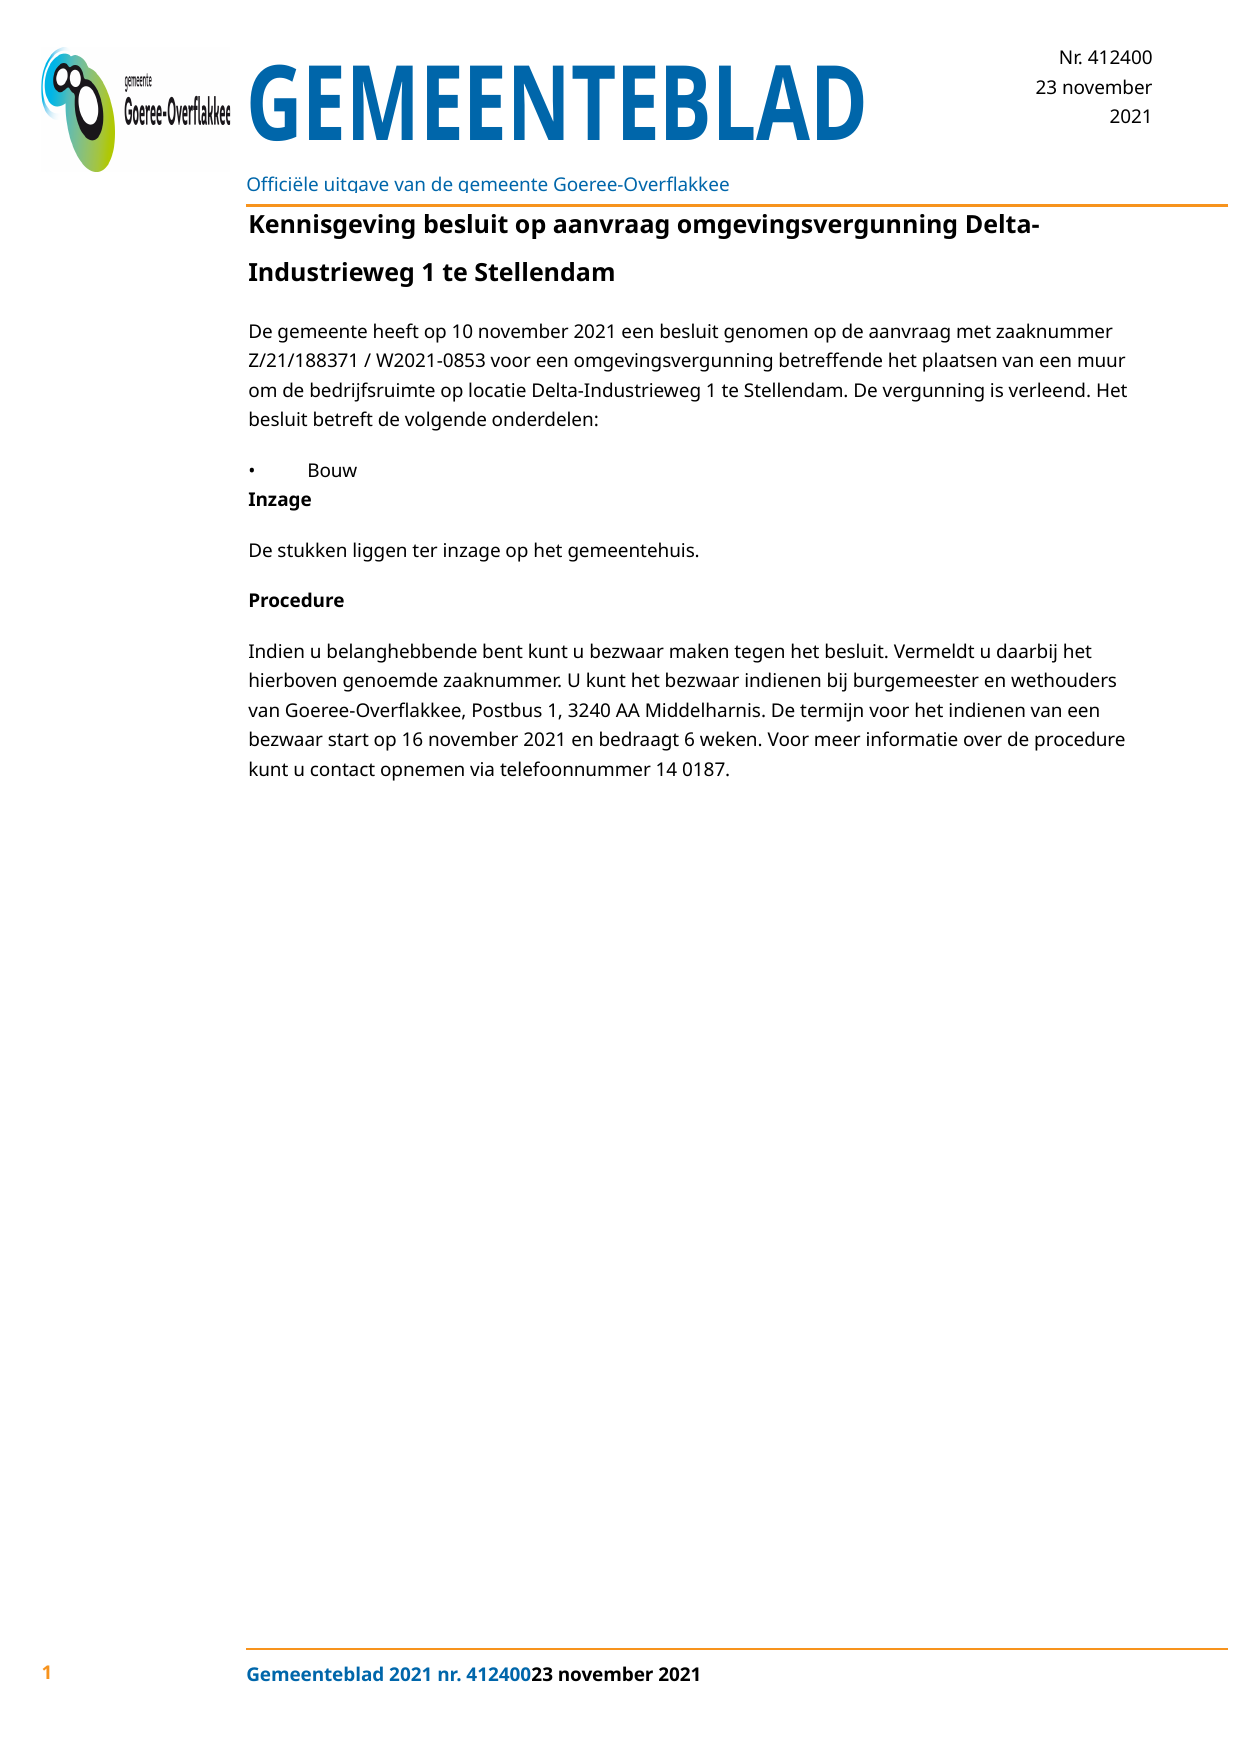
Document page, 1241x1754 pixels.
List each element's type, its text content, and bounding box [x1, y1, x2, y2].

list Bouw [248, 457, 1152, 483]
text Kennisgeving besluit op aanvraag omgevingsvergunning Delta-Industrieweg 1 te Stellendam [248, 207, 1152, 288]
text De stukken liggen ter inzage op het gemeentehuis. [248, 537, 1152, 563]
text De gemeente heeft op 10 november 2021 een besluit genomen op de aanvraag met zaaknummer Z/21/188371 / W2021-0853 voor een omgevingsvergunning betreffende het plaatsen van een muur om de bedrijfsruimte op locatie Delta-Industrieweg 1 te Stellendam. De vergunning is verleend. Het besluit betreft de volgende onderdelen: [248, 318, 1152, 432]
picture [41, 47, 231, 172]
text Procedure [248, 587, 1152, 613]
text Indien u belanghebbende bent kunt u bezwaar maken tegen het besluit. Vermeldt u daarbij het hierboven genoemde zaaknummer. U kunt het bezwaar indienen bij burgemeester en wethouders van Goeree-Overflakkee, Postbus 1, 3240 AA Middelharnis. De termijn voor het indienen van een bezwaar start op 16 november 2021 en bedraagt 6 weken. Voor meer informatie over de procedure kunt u contact opnemen via telefoonnummer 14 0187. [248, 638, 1152, 782]
text Inzage [248, 487, 1152, 512]
